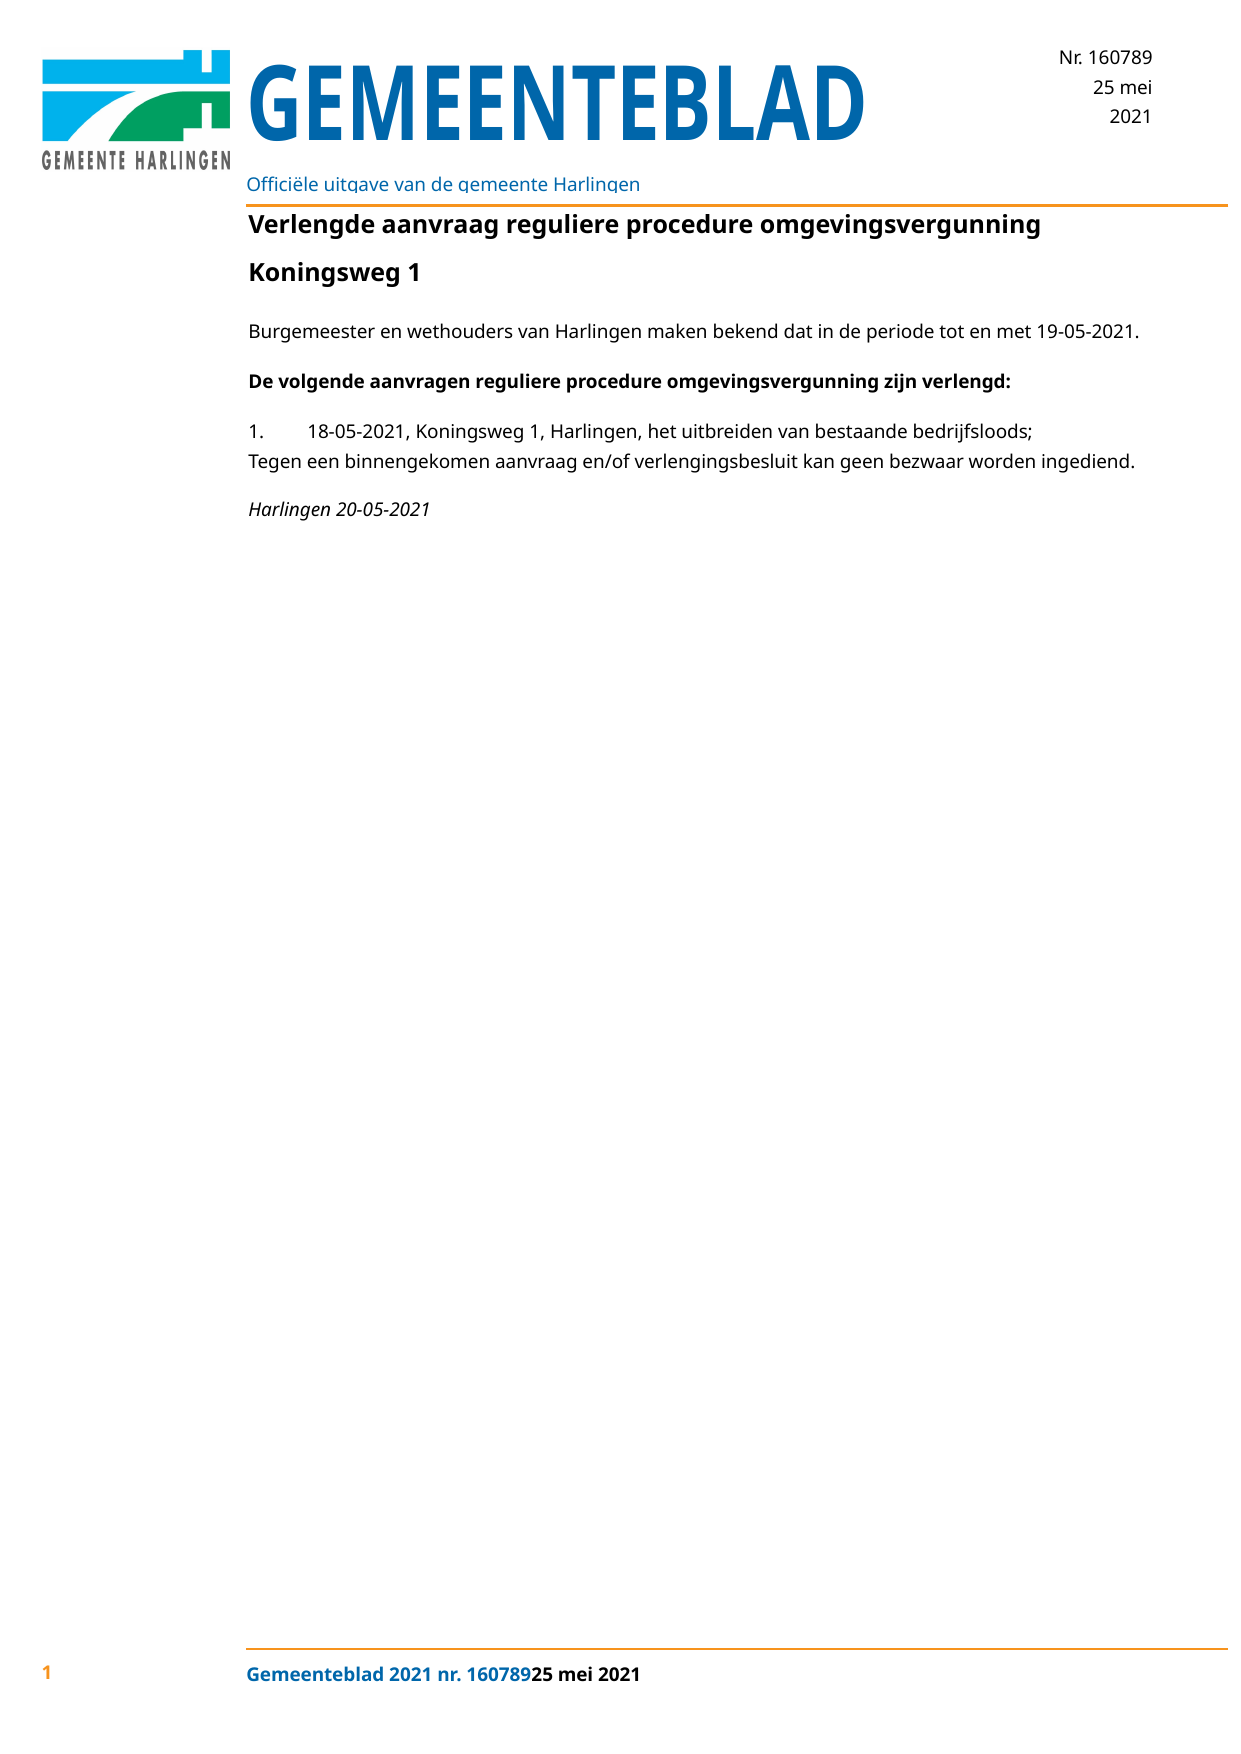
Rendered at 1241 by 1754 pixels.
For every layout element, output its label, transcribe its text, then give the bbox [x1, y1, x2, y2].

text Burgemeester en wethouders van Harlingen maken bekend dat in de periode tot en met 19-05-2021. [248, 318, 1152, 344]
list 18-05-2021, Koningsweg 1, Harlingen, het uitbreiden van bestaande bedrijfsloods; [248, 419, 1152, 444]
text Verlengde aanvraag reguliere procedure omgevingsvergunning Koningsweg 1 [248, 207, 1152, 288]
text Harlingen 20-05-2021 [248, 496, 1152, 522]
text Tegen een binnengekomen aanvraag en/of verlengingsbesluit kan geen bezwaar worden ingediend. [248, 448, 1152, 474]
picture [41, 47, 231, 172]
text De volgende aanvragen reguliere procedure omgevingsvergunning zijn verlengd: [248, 368, 1152, 394]
